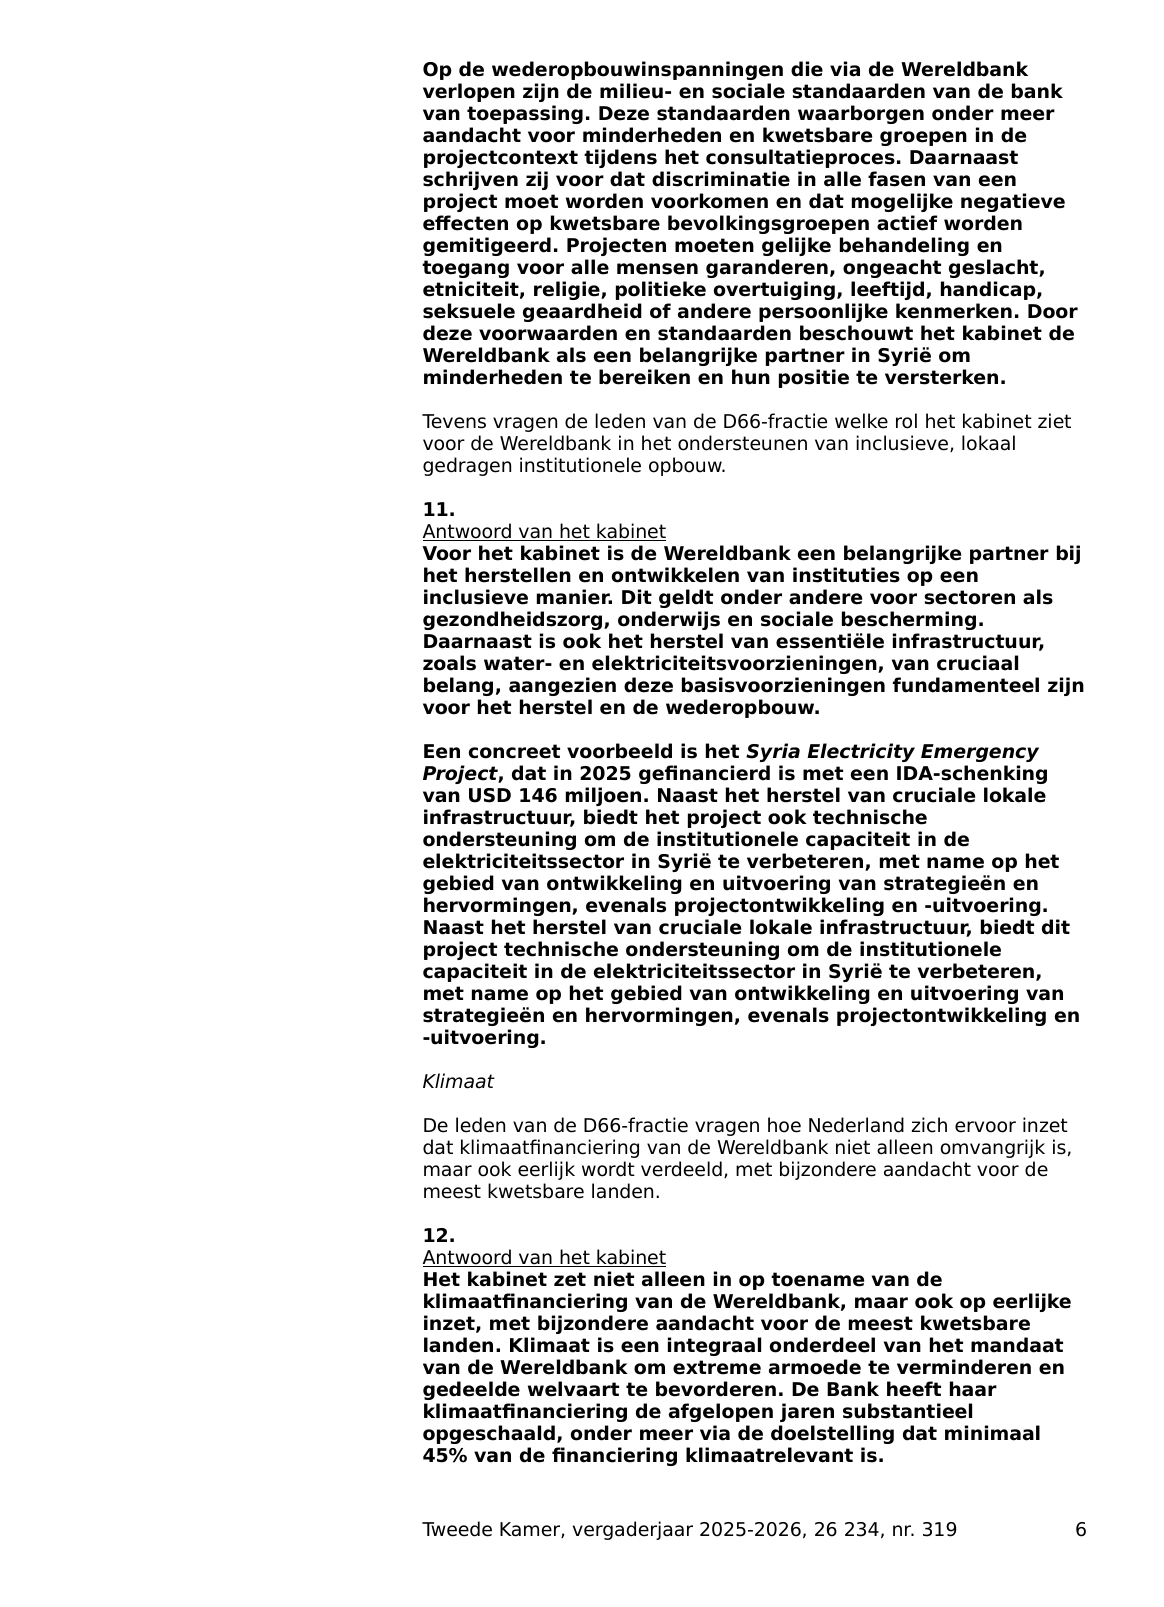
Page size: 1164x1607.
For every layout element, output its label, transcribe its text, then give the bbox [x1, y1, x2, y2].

text Antwoord van het kabinet [422, 1247, 1087, 1269]
text 11. [422, 499, 1087, 521]
text Een concreet voorbeeld is het Syria Electricity Emergency Project, dat in 2025 gefinancierd is met een IDA-schenking van USD 146 miljoen. Naast het herstel van cruciale lokale infrastructuur, biedt het project ook technische ondersteuning om de institutionele capaciteit in de elektriciteitssector in Syrië te verbeteren, met name op het gebied van ontwikkeling en uitvoering van strategieën en hervormingen, evenals projectontwikkeling en -uitvoering. Naast het herstel van cruciale lokale infrastructuur, biedt dit project technische ondersteuning om de institutionele capaciteit in de elektriciteitssector in Syrië te verbeteren, met name op het gebied van ontwikkeling en uitvoering van strategieën en hervormingen, evenals projectontwikkeling en -uitvoering. [422, 741, 1087, 1049]
subtitle Klimaat [422, 1071, 1087, 1093]
text Het kabinet zet niet alleen in op toename van de klimaatfinanciering van de Wereldbank, maar ook op eerlijke inzet, met bijzondere aandacht voor de meest kwetsbare landen. Klimaat is een integraal onderdeel van het mandaat van de Wereldbank om extreme armoede te verminderen en gedeelde welvaart te bevorderen. De Bank heeft haar klimaatfinanciering de afgelopen jaren substantieel opgeschaald, onder meer via de doelstelling dat minimaal 45% van de financiering klimaatrelevant is. [422, 1269, 1087, 1467]
text Tevens vragen de leden van de D66-fractie welke rol het kabinet ziet voor de Wereldbank in het ondersteunen van inclusieve, lokaal gedragen institutionele opbouw. [422, 411, 1087, 477]
text 12. [422, 1225, 1087, 1247]
text Op de wederopbouwinspanningen die via de Wereldbank verlopen zijn de milieu- en sociale standaarden van de bank van toepassing. Deze standaarden waarborgen onder meer aandacht voor minderheden en kwetsbare groepen in de projectcontext tijdens het consultatieproces. Daarnaast schrijven zij voor dat discriminatie in alle fasen van een project moet worden voorkomen en dat mogelijke negatieve effecten op kwetsbare bevolkingsgroepen actief worden gemitigeerd. Projecten moeten gelijke behandeling en toegang voor alle mensen garanderen, ongeacht geslacht, etniciteit, religie, politieke overtuiging, leeftijd, handicap, seksuele geaardheid of andere persoonlijke kenmerken. Door deze voorwaarden en standaarden beschouwt het kabinet de Wereldbank als een belangrijke partner in Syrië om minderheden te bereiken en hun positie te versterken. [422, 59, 1087, 389]
text Antwoord van het kabinet [422, 521, 1087, 543]
text Voor het kabinet is de Wereldbank een belangrijke partner bij het herstellen en ontwikkelen van instituties op een inclusieve manier. Dit geldt onder andere voor sectoren als gezondheidszorg, onderwijs en sociale bescherming. Daarnaast is ook het herstel van essentiële infrastructuur, zoals water- en elektriciteitsvoorzieningen, van cruciaal belang, aangezien deze basisvoorzieningen fundamenteel zijn voor het herstel en de wederopbouw. [422, 543, 1087, 719]
text De leden van de D66-fractie vragen hoe Nederland zich ervoor inzet dat klimaatfinanciering van de Wereldbank niet alleen omvangrijk is, maar ook eerlijk wordt verdeeld, met bijzondere aandacht voor de meest kwetsbare landen. [422, 1115, 1087, 1203]
